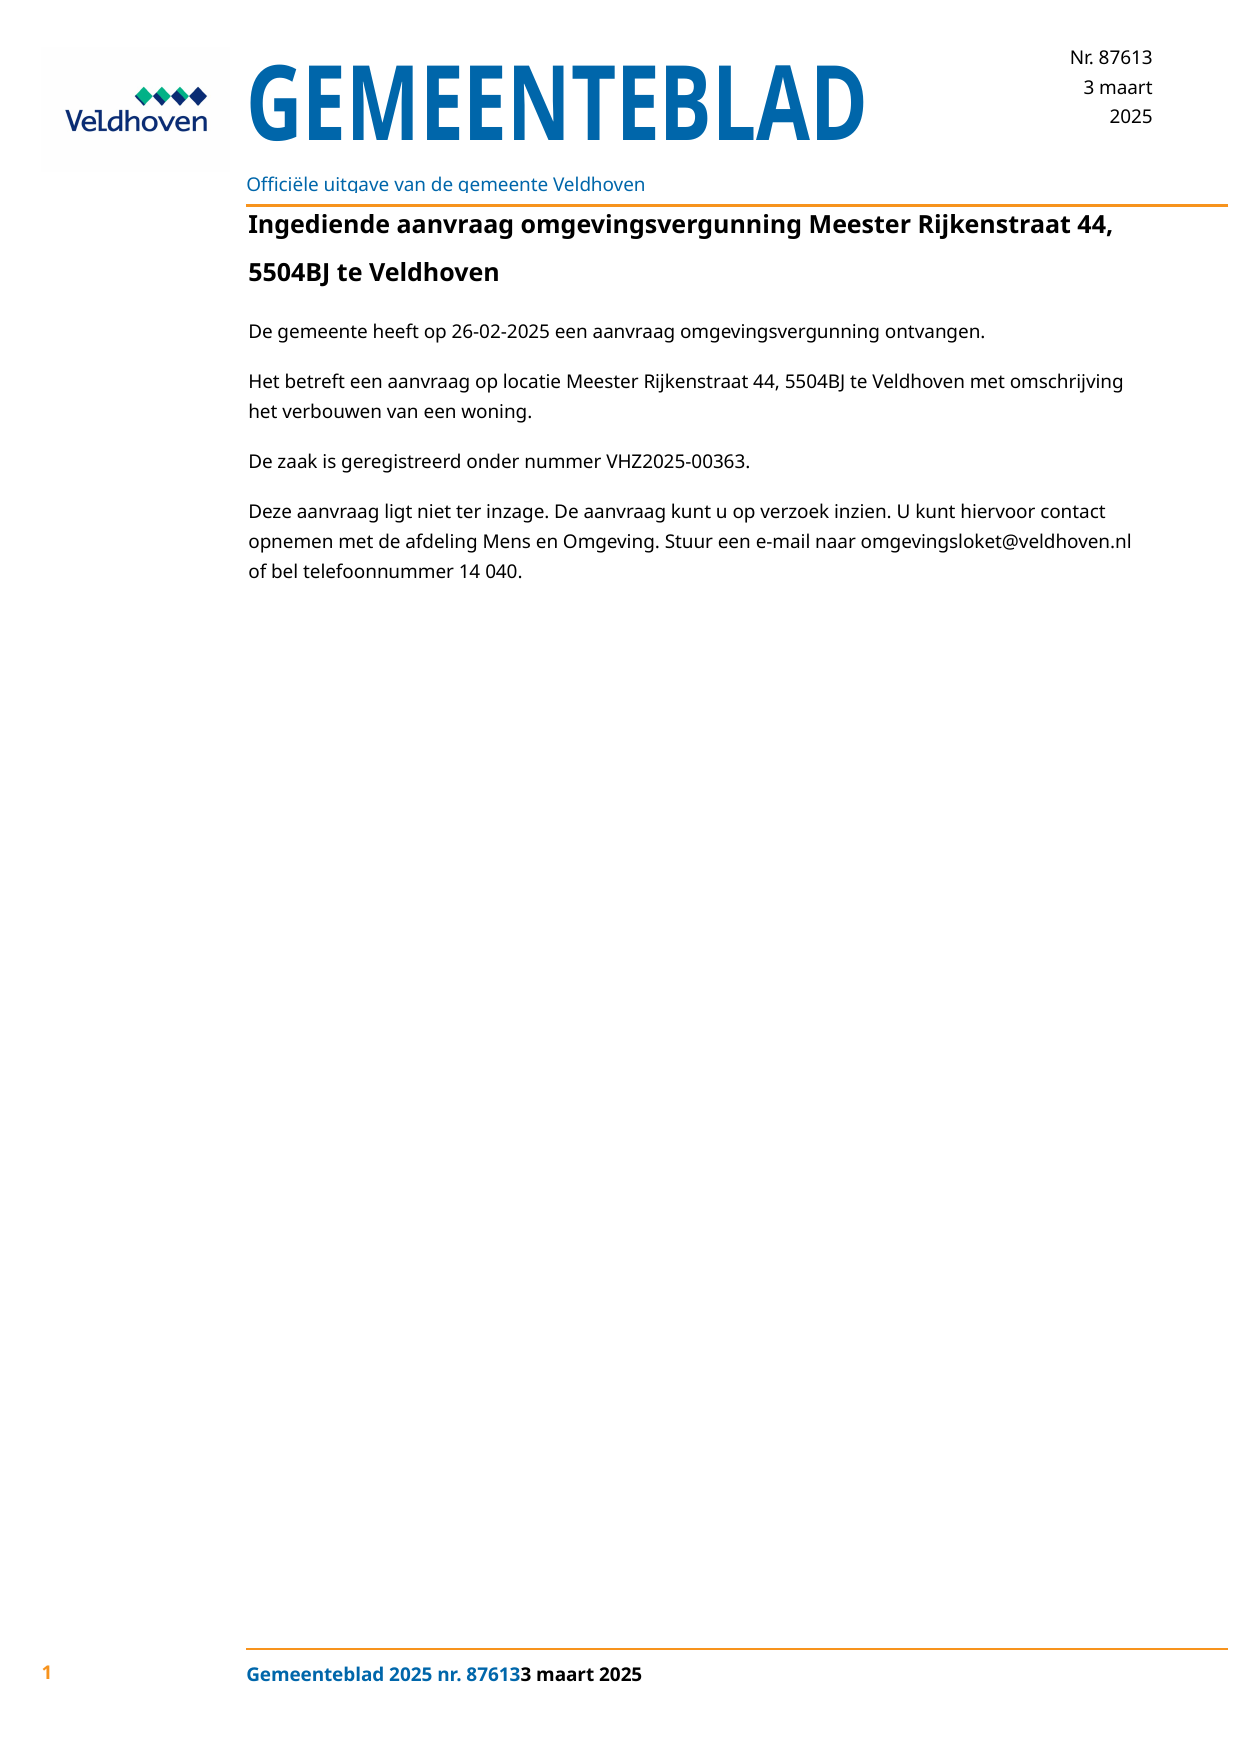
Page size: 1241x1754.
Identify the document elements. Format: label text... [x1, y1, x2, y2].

text De zaak is geregistreerd onder nummer VHZ2025-00363. [248, 448, 1152, 474]
text Ingediende aanvraag omgevingsvergunning Meester Rijkenstraat 44, 5504BJ te Veldhoven [248, 207, 1152, 288]
text Het betreft een aanvraag op locatie Meester Rijkenstraat 44, 5504BJ te Veldhoven met omschrijving het verbouwen van een woning. [248, 368, 1152, 424]
text De gemeente heeft op 26-02-2025 een aanvraag omgevingsvergunning ontvangen. [248, 318, 1152, 344]
picture [41, 47, 231, 172]
text Deze aanvraag ligt niet ter inzage. De aanvraag kunt u op verzoek inzien. U kunt hiervoor contact opnemen met de afdeling Mens en Omgeving. Stuur een e-mail naar omgevingsloket@veldhoven.nl of bel telefoonnummer 14 040. [248, 499, 1152, 584]
